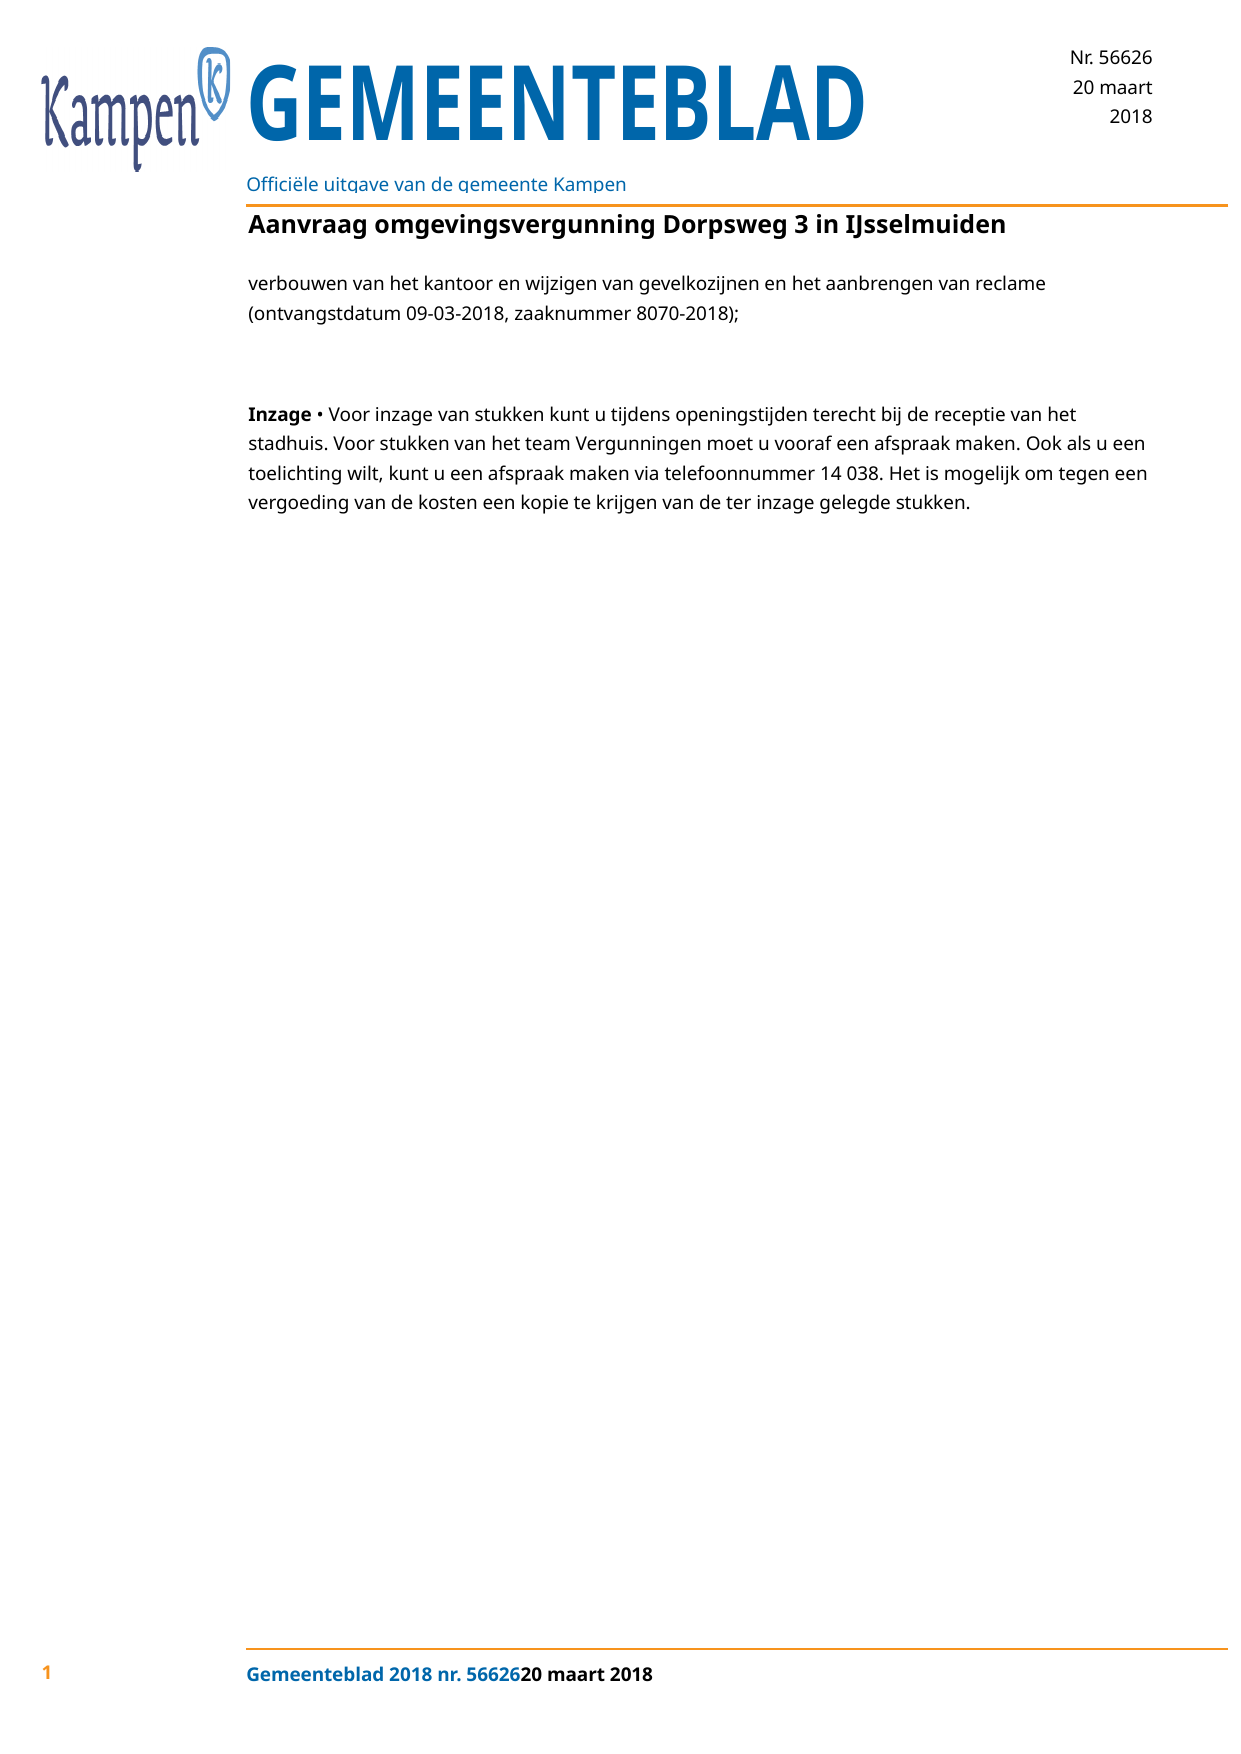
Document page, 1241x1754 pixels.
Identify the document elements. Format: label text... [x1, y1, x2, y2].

text Aanvraag omgevingsvergunning Dorpsweg 3 in IJsselmuiden [248, 207, 1152, 241]
text verbouwen van het kantoor en wijzigen van gevelkozijnen en het aanbrengen van reclame (ontvangstdatum 09-03-2018, zaaknummer 8070-2018); [248, 270, 1152, 326]
text Inzage • Voor inzage van stukken kunt u tijdens openingstijden terecht bij de receptie van het stadhuis. Voor stukken van het team Vergunningen moet u vooraf een afspraak maken. Ook als u een toelichting wilt, kunt u een afspraak maken via telefoonnummer 14 038. Het is mogelijk om tegen een vergoeding van de kosten een kopie te krijgen van de ter inzage gelegde stukken. [248, 401, 1152, 515]
picture [41, 47, 231, 172]
